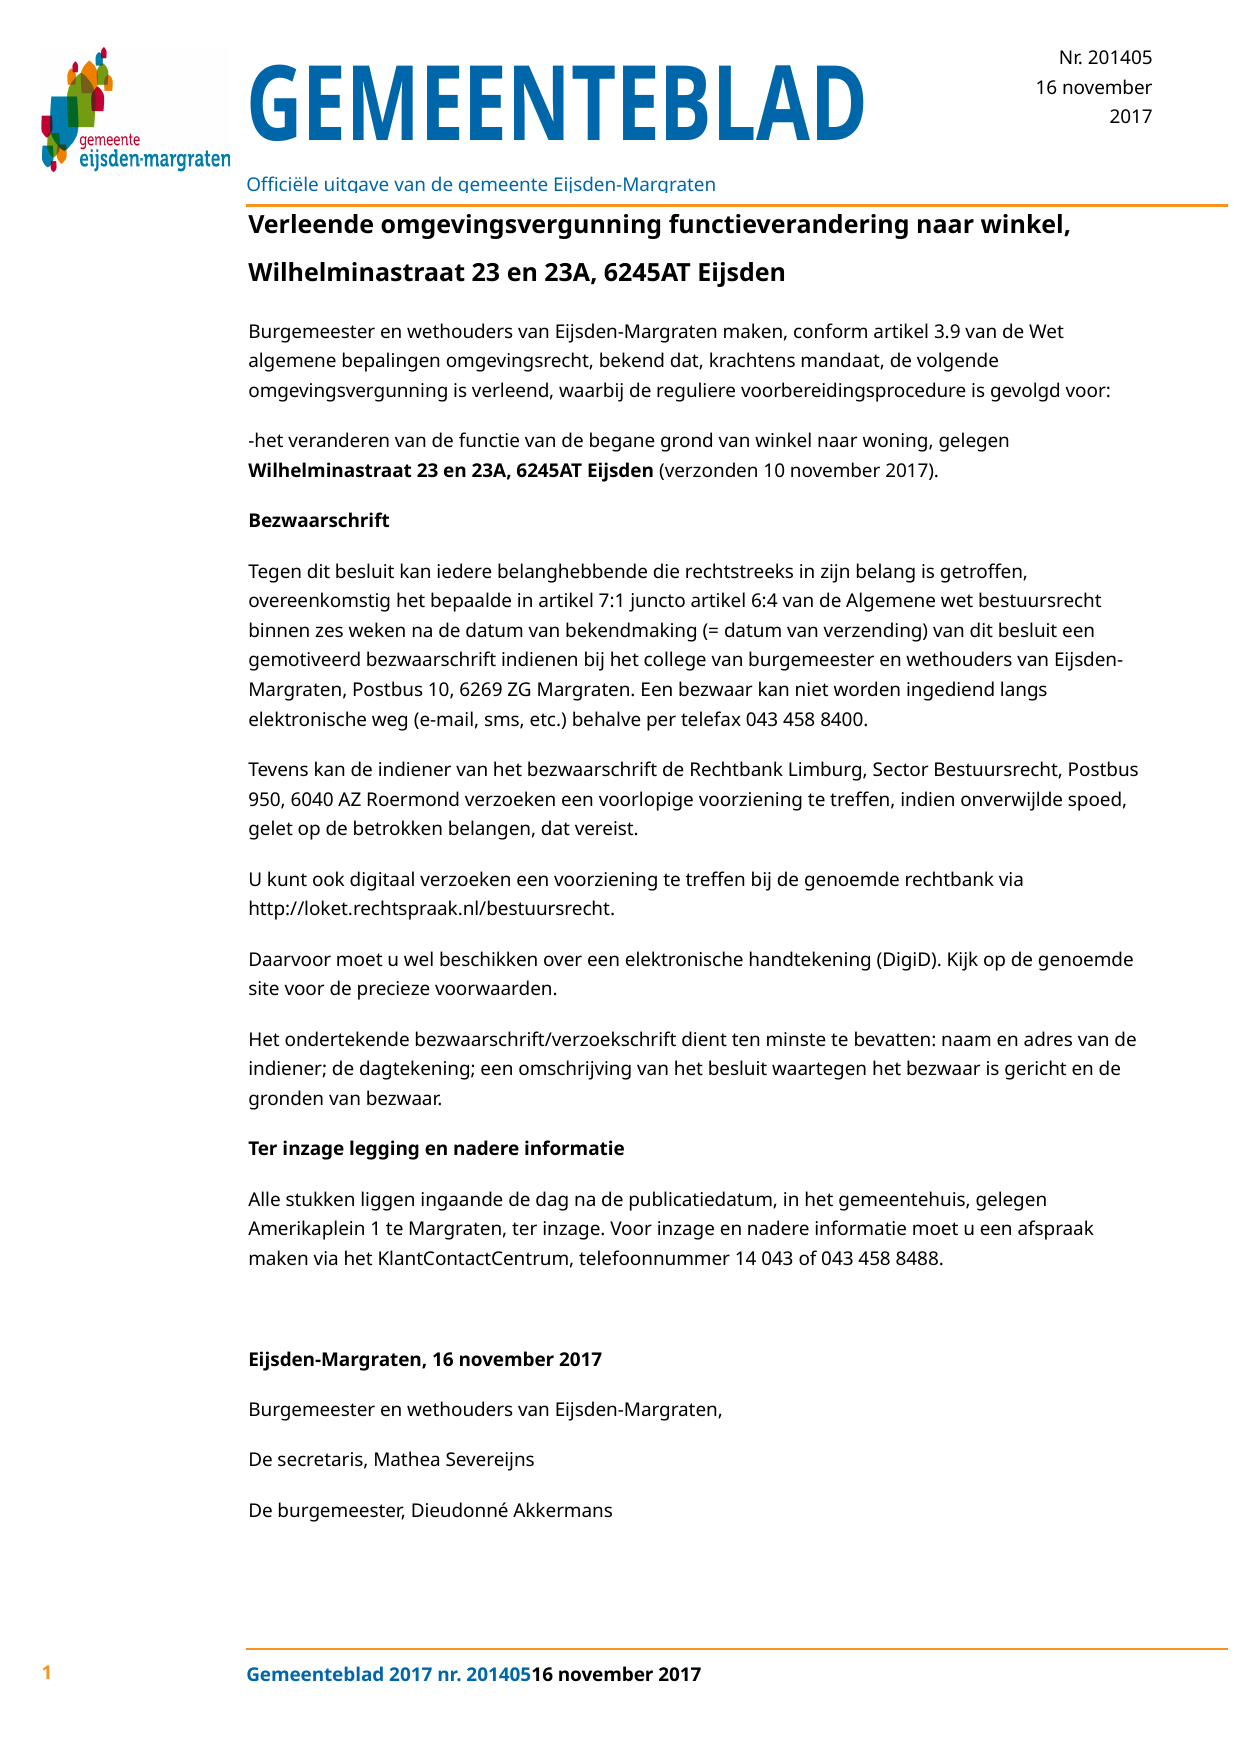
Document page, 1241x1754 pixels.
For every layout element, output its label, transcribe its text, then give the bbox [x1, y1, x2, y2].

text Verleende omgevingsvergunning functieverandering naar winkel, Wilhelminastraat 23 en 23A, 6245AT Eijsden [248, 207, 1152, 288]
text U kunt ook digitaal verzoeken een voorziening te treffen bij de genoemde rechtbank via http://loket.rechtspraak.nl/bestuursrecht. [248, 866, 1152, 921]
text Bezwaarschrift [248, 507, 1152, 533]
text -het veranderen van de functie van de begane grond van winkel naar woning, gelegen Wilhelminastraat 23 en 23A, 6245AT Eijsden (verzonden 10 november 2017). [248, 427, 1152, 483]
text De burgemeester, Dieudonné Akkermans [248, 1497, 1152, 1523]
picture [41, 47, 231, 172]
text Daarvoor moet u wel beschikken over een elektronische handtekening (DigiD). Kijk op de genoemde site voor de precieze voorwaarden. [248, 946, 1152, 1001]
text Tegen dit besluit kan iedere belanghebbende die rechtstreeks in zijn belang is getroffen, overeenkomstig het bepaalde in artikel 7:1 juncto artikel 6:4 van de Algemene wet bestuursrecht binnen zes weken na de datum van bekendmaking (= datum van verzending) van dit besluit een gemotiveerd bezwaarschrift indienen bij het college van burgemeester en wethouders van Eijsden-Margraten, Postbus 10, 6269 ZG Margraten. Een bezwaar kan niet worden ingediend langs elektronische weg (e-mail, sms, etc.) behalve per telefax 043 458 8400. [248, 558, 1152, 732]
text Burgemeester en wethouders van Eijsden-Margraten maken, conform artikel 3.9 van de Wet algemene bepalingen omgevingsrecht, bekend dat, krachtens mandaat, de volgende omgevingsvergunning is verleend, waarbij de reguliere voorbereidingsprocedure is gevolgd voor: [248, 318, 1152, 403]
text Alle stukken liggen ingaande de dag na de publicatiedatum, in het gemeentehuis, gelegen Amerikaplein 1 te Margraten, ter inzage. Voor inzage en nadere informatie moet u een afspraak maken via het KlantContactCentrum, telefoonnummer 14 043 of 043 458 8488. [248, 1186, 1152, 1271]
text Eijsden-Margraten, 16 november 2017 [248, 1346, 1152, 1372]
text Ter inzage legging en nadere informatie [248, 1135, 1152, 1161]
text Tevens kan de indiener van het bezwaarschrift de Rechtbank Limburg, Sector Bestuursrecht, Postbus 950, 6040 AZ Roermond verzoeken een voorlopige voorziening te treffen, indien onverwijlde spoed, gelet op de betrokken belangen, dat vereist. [248, 756, 1152, 841]
text Het ondertekende bezwaarschrift/verzoekschrift dient ten minste te bevatten: naam en adres van de indiener; de dagtekening; een omschrijving van het besluit waartegen het bezwaar is gericht en de gronden van bezwaar. [248, 1026, 1152, 1111]
text De secretaris, Mathea Severeijns [248, 1447, 1152, 1472]
text Burgemeester en wethouders van Eijsden-Margraten, [248, 1396, 1152, 1422]
